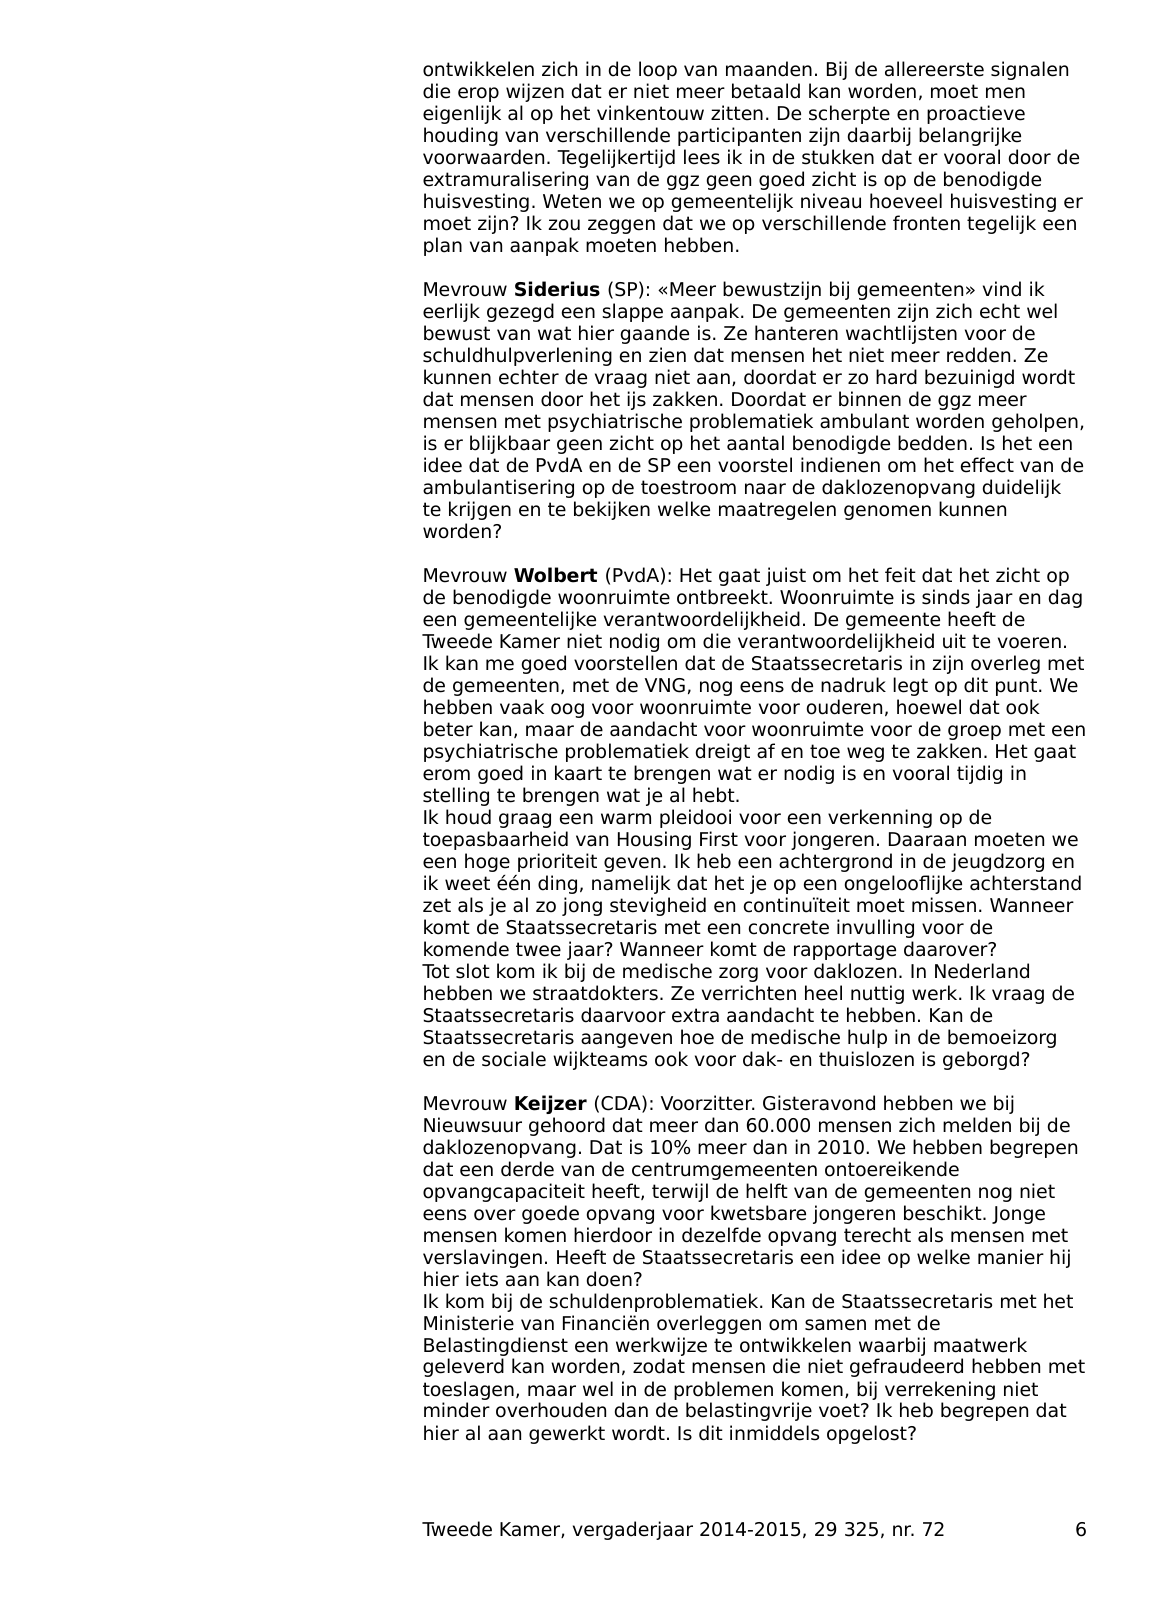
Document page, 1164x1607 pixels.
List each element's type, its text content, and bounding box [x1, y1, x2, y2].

text Tot slot kom ik bij de medische zorg voor daklozen. In Nederland hebben we straatdokters. Ze verrichten heel nuttig werk. Ik vraag de Staatssecretaris daarvoor extra aandacht te hebben. Kan de Staatssecretaris aangeven hoe de medische hulp in de bemoeizorg en de sociale wijkteams ook voor dak- en thuislozen is geborgd? [422, 961, 1087, 1071]
text Ik houd graag een warm pleidooi voor een verkenning op de toepasbaarheid van Housing First voor jongeren. Daaraan moeten we een hoge prioriteit geven. Ik heb een achtergrond in de jeugdzorg en ik weet één ding, namelijk dat het je op een ongelooflijke achterstand zet als je al zo jong stevigheid en continuïteit moet missen. Wanneer komt de Staatssecretaris met een concrete invulling voor de komende twee jaar? Wanneer komt de rapportage daarover? [422, 807, 1087, 961]
text Mevrouw Wolbert (PvdA): Het gaat juist om het feit dat het zicht op de benodigde woonruimte ontbreekt. Woonruimte is sinds jaar en dag een gemeentelijke verantwoordelijkheid. De gemeente heeft de Tweede Kamer niet nodig om die verantwoordelijkheid uit te voeren. Ik kan me goed voorstellen dat de Staatssecretaris in zijn overleg met de gemeenten, met de VNG, nog eens de nadruk legt op dit punt. We hebben vaak oog voor woonruimte voor ouderen, hoewel dat ook beter kan, maar de aandacht voor woonruimte voor de groep met een psychiatrische problematiek dreigt af en toe weg te zakken. Het gaat erom goed in kaart te brengen wat er nodig is en vooral tijdig in stelling te brengen wat je al hebt. [422, 565, 1087, 807]
text Mevrouw Siderius (SP): «Meer bewustzijn bij gemeenten» vind ik eerlijk gezegd een slappe aanpak. De gemeenten zijn zich echt wel bewust van wat hier gaande is. Ze hanteren wachtlijsten voor de schuldhulpverlening en zien dat mensen het niet meer redden. Ze kunnen echter de vraag niet aan, doordat er zo hard bezuinigd wordt dat mensen door het ijs zakken. Doordat er binnen de ggz meer mensen met psychiatrische problematiek ambulant worden geholpen, is er blijkbaar geen zicht op het aantal benodigde bedden. Is het een idee dat de PvdA en de SP een voorstel indienen om het effect van de ambulantisering op de toestroom naar de daklozenopvang duidelijk te krijgen en te bekijken welke maatregelen genomen kunnen worden? [422, 279, 1087, 543]
text Mevrouw Keijzer (CDA): Voorzitter. Gisteravond hebben we bij Nieuwsuur gehoord dat meer dan 60.000 mensen zich melden bij de daklozenopvang. Dat is 10% meer dan in 2010. We hebben begrepen dat een derde van de centrumgemeenten ontoereikende opvangcapaciteit heeft, terwijl de helft van de gemeenten nog niet eens over goede opvang voor kwetsbare jongeren beschikt. Jonge mensen komen hierdoor in dezelfde opvang terecht als mensen met verslavingen. Heeft de Staatssecretaris een idee op welke manier hij hier iets aan kan doen? [422, 1093, 1087, 1291]
text Ik kom bij de schuldenproblematiek. Kan de Staatssecretaris met het Ministerie van Financiën overleggen om samen met de Belastingdienst een werkwijze te ontwikkelen waarbij maatwerk geleverd kan worden, zodat mensen die niet gefraudeerd hebben met toeslagen, maar wel in de problemen komen, bij verrekening niet minder overhouden dan de belastingvrije voet? Ik heb begrepen dat hier al aan gewerkt wordt. Is dit inmiddels opgelost? [422, 1291, 1087, 1444]
text ontwikkelen zich in de loop van maanden. Bij de allereerste signalen die erop wijzen dat er niet meer betaald kan worden, moet men eigenlijk al op het vinkentouw zitten. De scherpte en proactieve houding van verschillende participanten zijn daarbij belangrijke voorwaarden. Tegelijkertijd lees ik in de stukken dat er vooral door de extramuralisering van de ggz geen goed zicht is op de benodigde huisvesting. Weten we op gemeentelijk niveau hoeveel huisvesting er moet zijn? Ik zou zeggen dat we op verschillende fronten tegelijk een plan van aanpak moeten hebben. [422, 59, 1087, 257]
